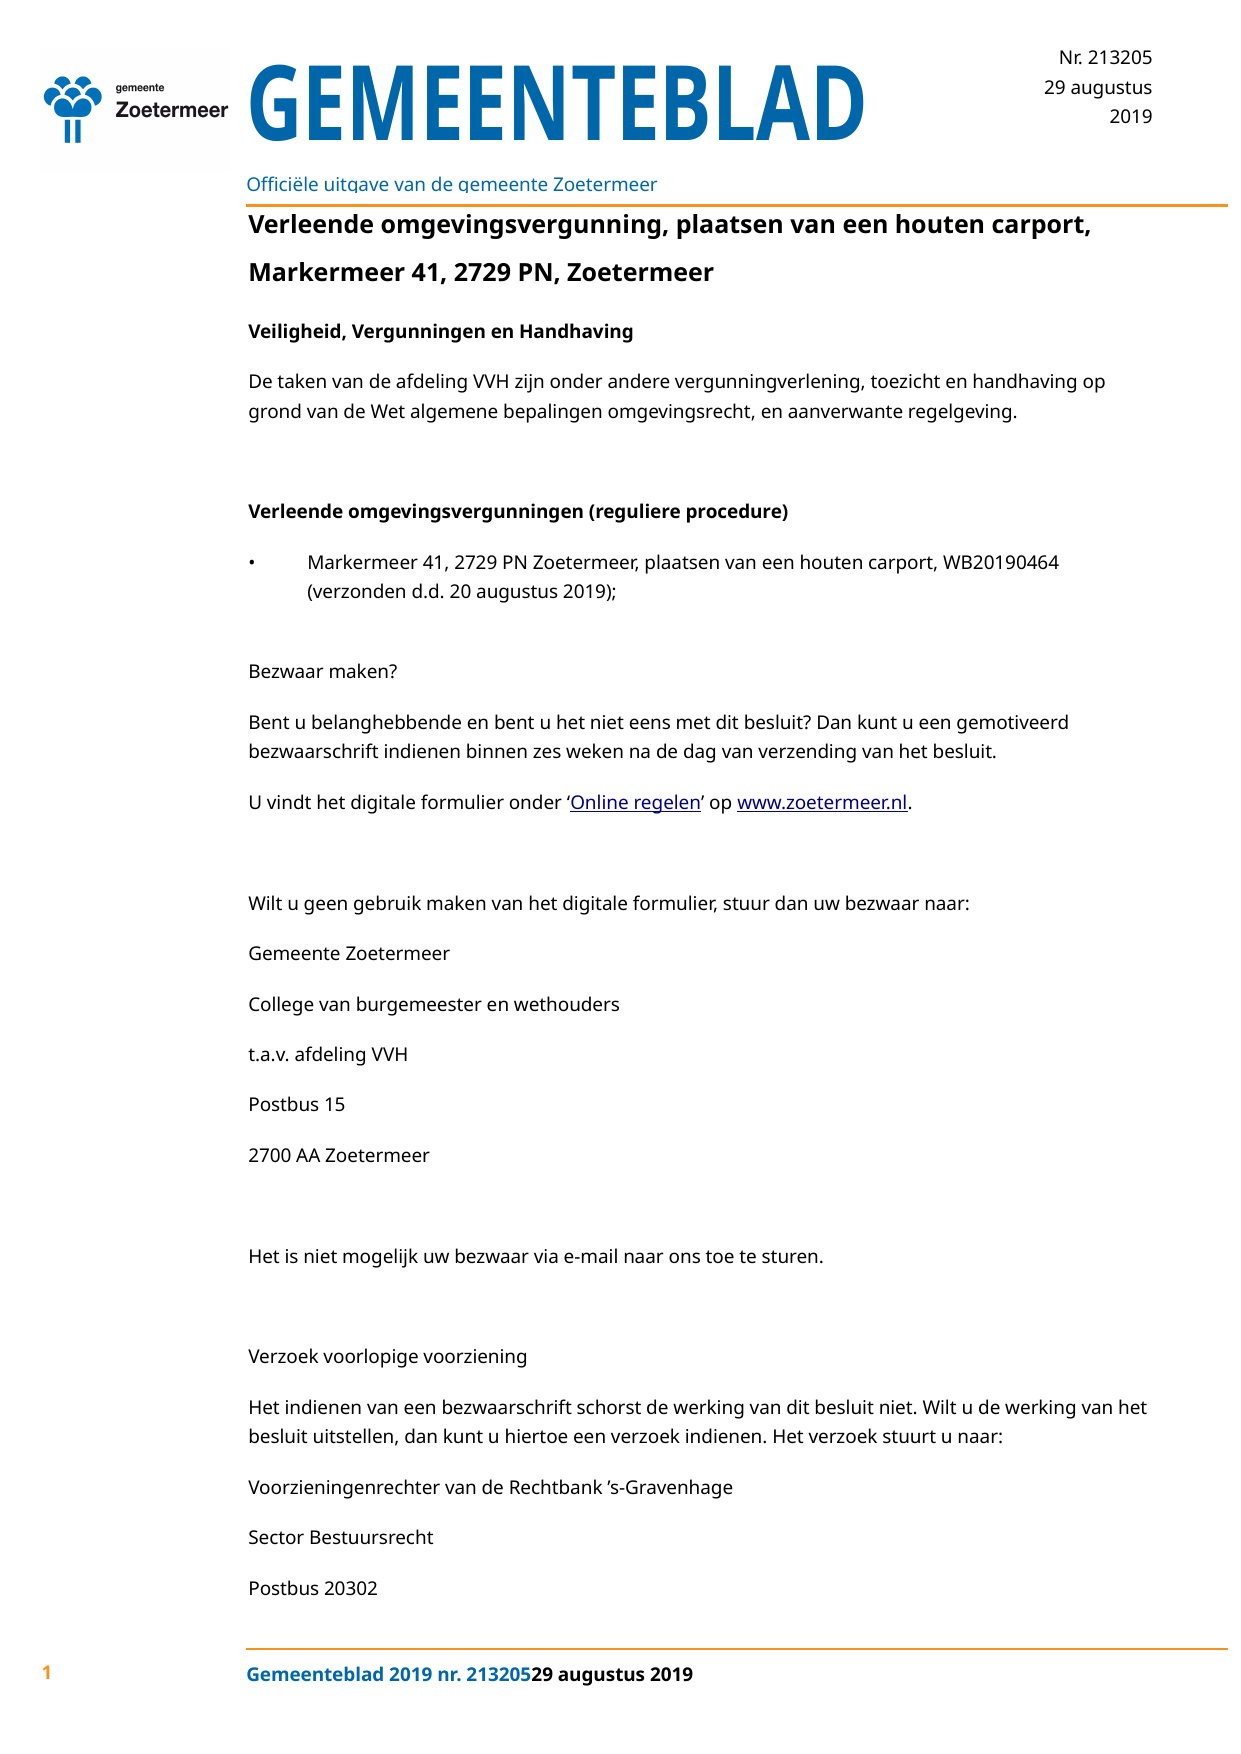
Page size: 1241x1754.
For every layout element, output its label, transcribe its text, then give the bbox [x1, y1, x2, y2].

text Verzoek voorlopige voorziening [248, 1344, 1152, 1369]
picture [41, 47, 231, 172]
text 2700 AA Zoetermeer [248, 1142, 1152, 1168]
text Voorzieningenrechter van de Rechtbank ’s-Gravenhage [248, 1474, 1152, 1500]
text Postbus 15 [248, 1092, 1152, 1117]
text Postbus 20302 [248, 1575, 1152, 1601]
text Bezwaar maken? [248, 659, 1152, 684]
text Sector Bestuursrecht [248, 1524, 1152, 1550]
text Wilt u geen gebruik maken van het digitale formulier, stuur dan uw bezwaar naar: [248, 890, 1152, 916]
text De taken van de afdeling VVH zijn onder andere vergunningverlening, toezicht en handhaving op grond van de Wet algemene bepalingen omgevingsrecht, en aanverwante regelgeving. [248, 368, 1152, 424]
text Het is niet mogelijk uw bezwaar via e-mail naar ons toe te sturen. [248, 1243, 1152, 1269]
text U vindt het digitale formulier onder ‘Online regelen’ op www.zoetermeer.nl. [248, 789, 1152, 815]
text Bent u belanghebbende en bent u het niet eens met dit besluit? Dan kunt u een gemotiveerd bezwaarschrift indienen binnen zes weken na de dag van verzending van het besluit. [248, 709, 1152, 764]
text Veiligheid, Vergunningen en Handhaving [248, 318, 1152, 344]
list Markermeer 41, 2729 PN Zoetermeer, plaatsen van een houten carport, WB20190464 (verzonden d.d. 20 augustus 2019); [248, 549, 1152, 604]
text College van burgemeester en wethouders [248, 991, 1152, 1017]
text Het indienen van een bezwaarschrift schorst de werking van dit besluit niet. Wilt u de werking van het besluit uitstellen, dan kunt u hiertoe een verzoek indienen. Het verzoek stuurt u naar: [248, 1394, 1152, 1449]
text Verleende omgevingsvergunningen (reguliere procedure) [248, 499, 1152, 524]
text t.a.v. afdeling VVH [248, 1041, 1152, 1067]
text Gemeente Zoetermeer [248, 940, 1152, 966]
text Verleende omgevingsvergunning, plaatsen van een houten carport, Markermeer 41, 2729 PN, Zoetermeer [248, 207, 1152, 288]
